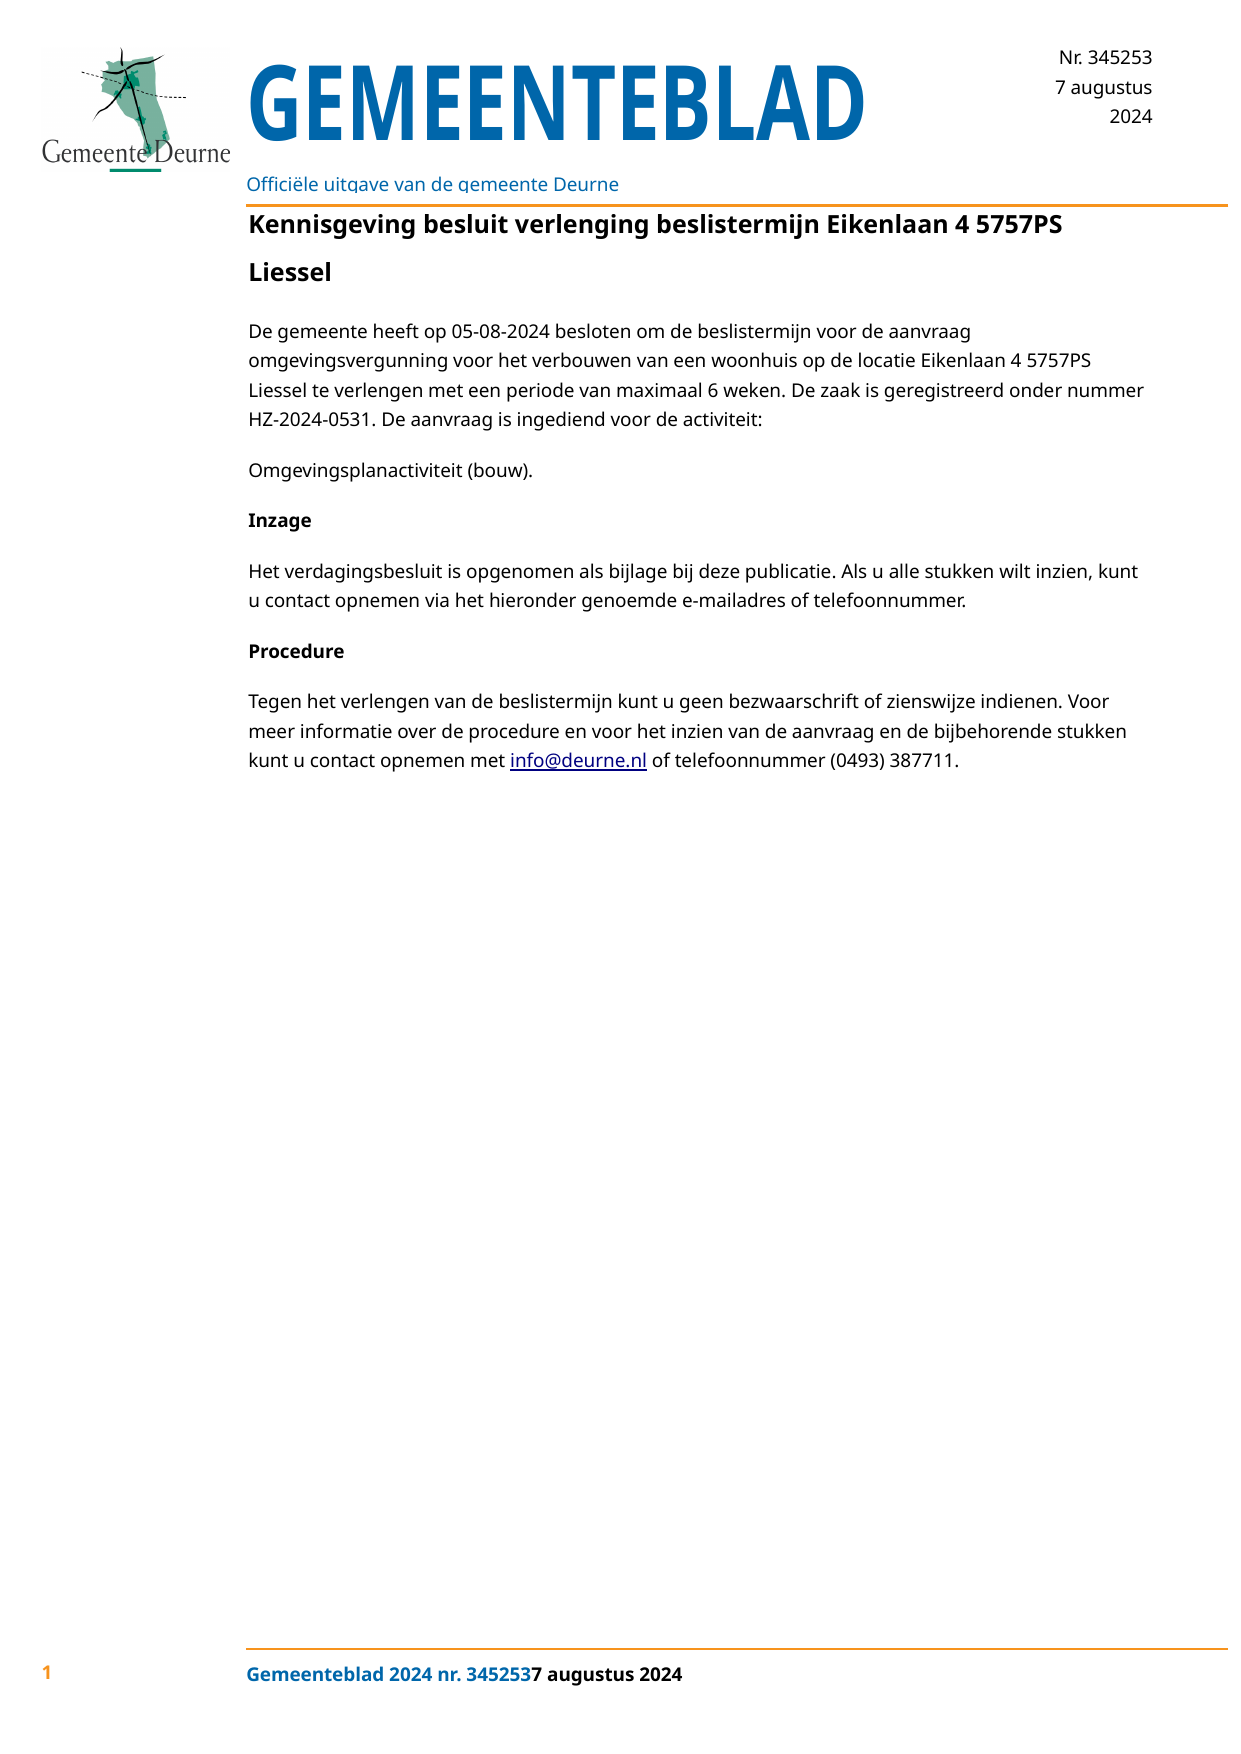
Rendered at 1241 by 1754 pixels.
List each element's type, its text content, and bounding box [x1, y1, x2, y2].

text Omgevingsplanactiviteit (bouw). [248, 457, 1152, 483]
picture [41, 47, 231, 172]
text Het verdagingsbesluit is opgenomen als bijlage bij deze publicatie. Als u alle stukken wilt inzien, kunt u contact opnemen via het hieronder genoemde e-mailadres of telefoonnummer. [248, 558, 1152, 613]
text De gemeente heeft op 05-08-2024 besloten om de beslistermijn voor de aanvraag omgevingsvergunning voor het verbouwen van een woonhuis op de locatie Eikenlaan 4 5757PS Liessel te verlengen met een periode van maximaal 6 weken. De zaak is geregistreerd onder nummer HZ-2024-0531. De aanvraag is ingediend voor de activiteit: [248, 318, 1152, 432]
text Inzage [248, 507, 1152, 533]
text Procedure [248, 638, 1152, 664]
text Kennisgeving besluit verlenging beslistermijn Eikenlaan 4 5757PS Liessel [248, 207, 1152, 288]
text Tegen het verlengen van de beslistermijn kunt u geen bezwaarschrift of zienswijze indienen. Voor meer informatie over de procedure en voor het inzien van de aanvraag en de bijbehorende stukken kunt u contact opnemen met info@deurne.nl of telefoonnummer (0493) 387711. [248, 688, 1152, 773]
